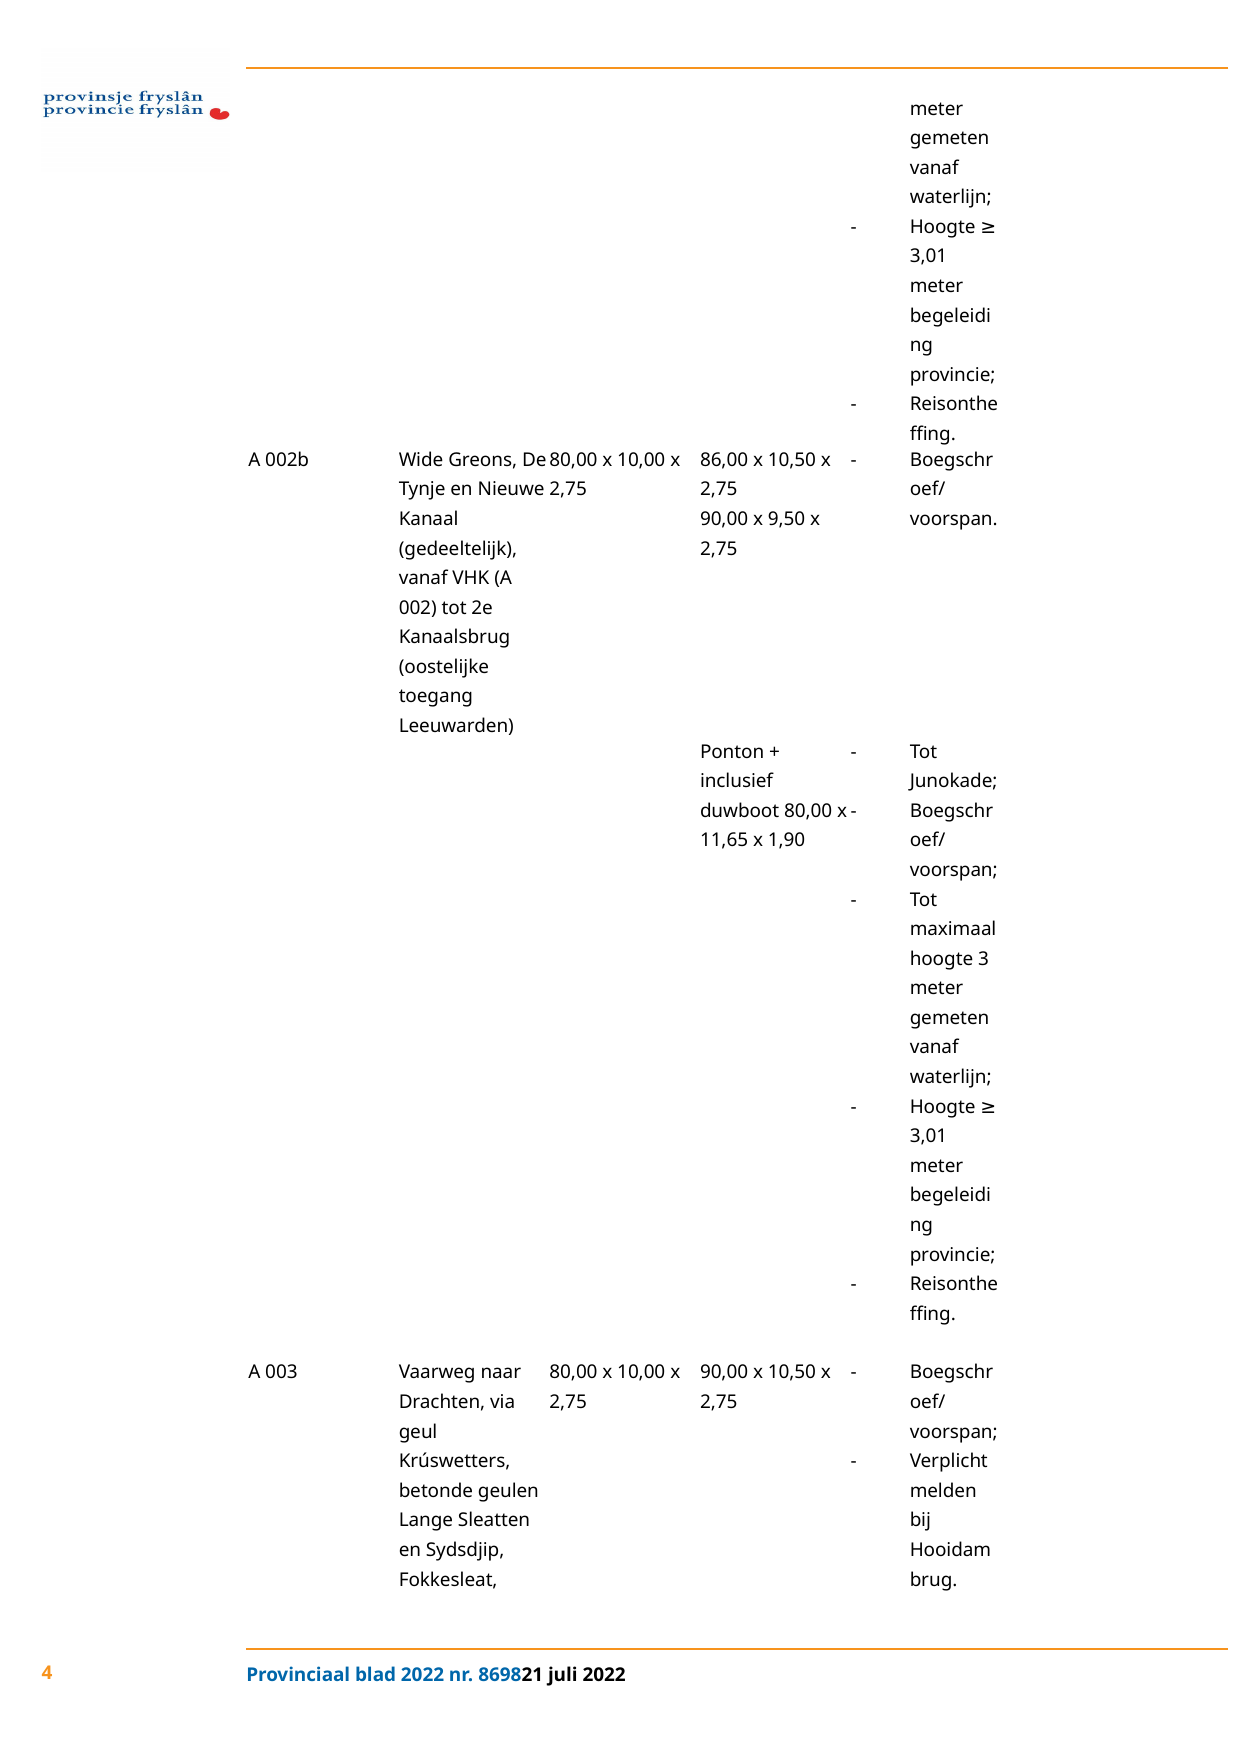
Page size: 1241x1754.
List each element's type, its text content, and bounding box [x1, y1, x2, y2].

table_cell Ponton + inclusief duwboot 80,00 x 11,65 x 1,90 [700, 738, 850, 1326]
table_cell [549, 95, 700, 446]
table_cell Wide Greons, De Tynje en Nieuwe Kanaal (gedeeltelijk), vanaf VHK (A 002) tot 2e Kanaalsbrug (oostelijke toegang Leeuwarden) [399, 446, 549, 738]
table_cell [248, 95, 398, 446]
table_cell [700, 95, 850, 446]
table_header 80,00 x 10,00 x 2,75 [549, 1359, 700, 1591]
table_header [1001, 1359, 1152, 1591]
table_cell [399, 95, 549, 446]
table_cell 86,00 x 10,50 x 2,75 90,00 x 9,50 x 2,75 [700, 446, 850, 738]
table_cell meter gemeten vanaf waterlijn; Hoogte ≥ 3,01 meter begeleiding provincie; Reisontheffing. [850, 95, 1001, 446]
table_cell [1001, 95, 1152, 446]
table_header Vaarweg naar Drachten, via geul Krúswetters, betonde geulen Lange Sleatten en Sydsdjip, Fokkesleat, [399, 1359, 549, 1591]
table_cell [1001, 764, 1152, 1326]
table_cell 80,00 x 10,00 x 2,75 [549, 446, 700, 1326]
table_cell [1001, 738, 1152, 764]
table_header Boegschroef/ voorspan; Verplicht melden bij Hooidambrug. [850, 1359, 1001, 1591]
table_cell Tot Junokade; Boegschroef/ voorspan; Tot maximaal hoogte 3 meter gemeten vanaf waterlijn; Hoogte ≥ 3,01 meter begeleiding provincie; Reisontheffing. [850, 738, 1001, 1326]
table_header 90,00 x 10,50 x 2,75 [700, 1359, 850, 1591]
table_cell [1001, 446, 1152, 738]
picture [41, 47, 231, 172]
table_cell [399, 738, 549, 1326]
table_cell Boegschroef/ voorspan. [850, 446, 1001, 738]
table_cell A 002b [248, 446, 398, 1326]
table_header A 003 [248, 1359, 398, 1591]
